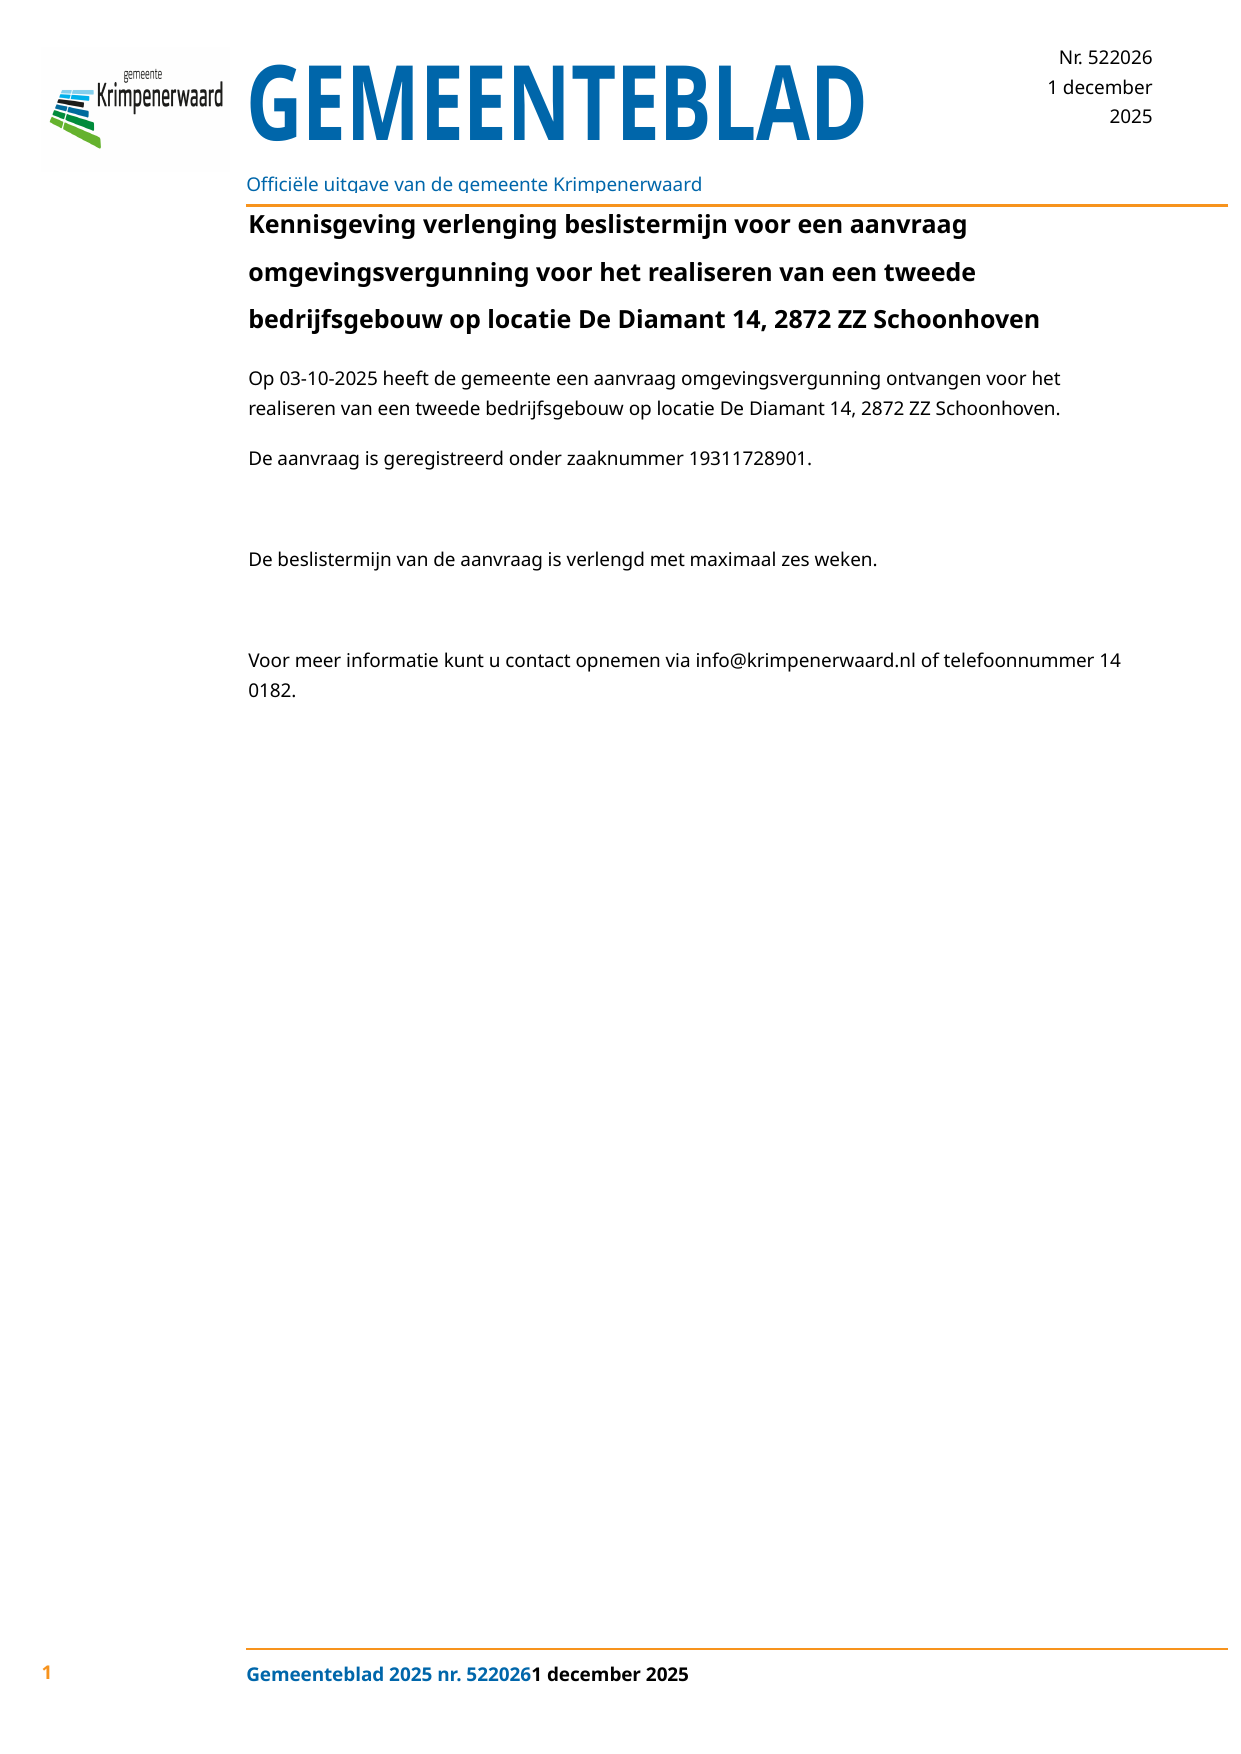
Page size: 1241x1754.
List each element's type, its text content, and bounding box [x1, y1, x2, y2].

text De aanvraag is geregistreerd onder zaaknummer 19311728901. [248, 446, 1152, 471]
text Op 03-10-2025 heeft de gemeente een aanvraag omgevingsvergunning ontvangen voor het realiseren van een tweede bedrijfsgebouw op locatie De Diamant 14, 2872 ZZ Schoonhoven. [248, 366, 1152, 421]
text Voor meer informatie kunt u contact opnemen via info@krimpenerwaard.nl of telefoonnummer 14 0182. [248, 647, 1152, 702]
text De beslistermijn van de aanvraag is verlengd met maximaal zes weken. [248, 546, 1152, 572]
picture [41, 47, 231, 172]
text Kennisgeving verlenging beslistermijn voor een aanvraag omgevingsvergunning voor het realiseren van een tweede bedrijfsgebouw op locatie De Diamant 14, 2872 ZZ Schoonhoven [248, 207, 1152, 336]
